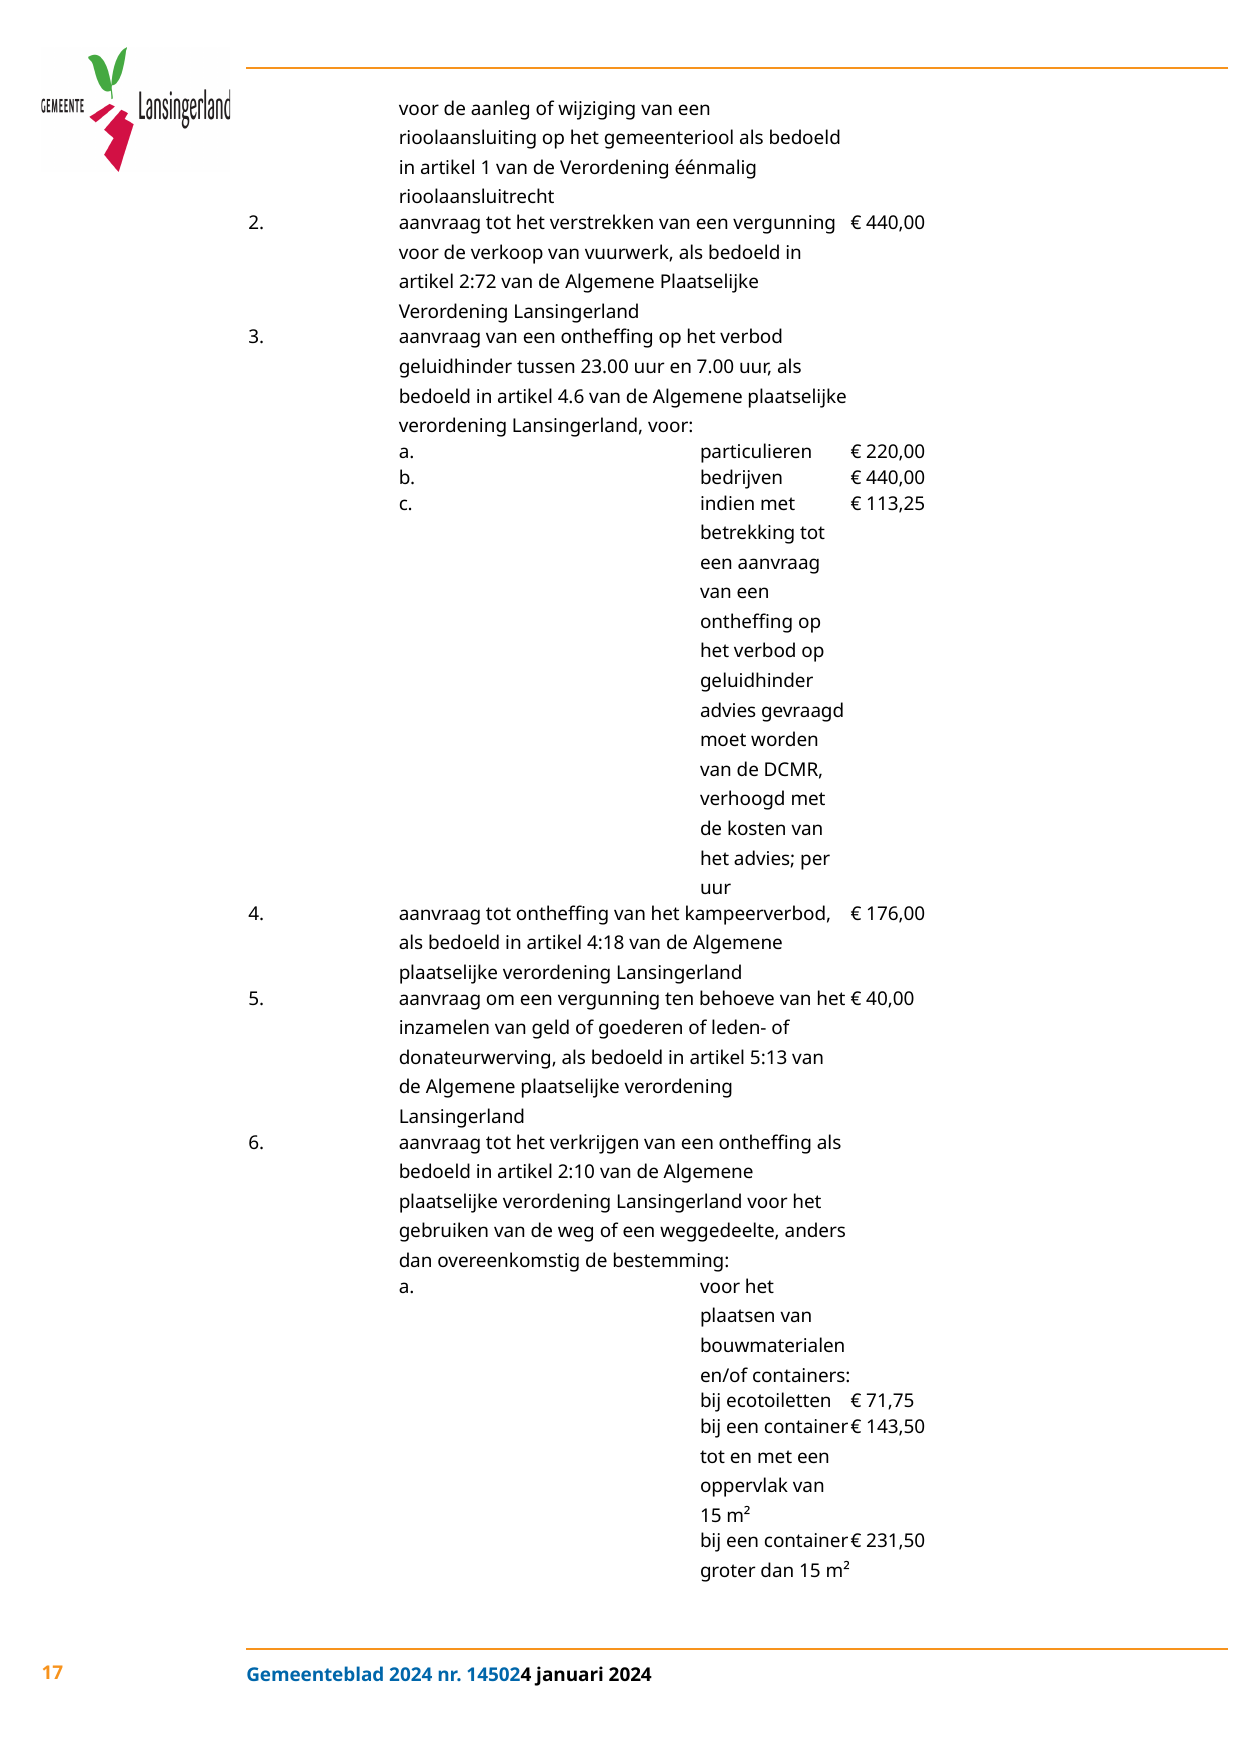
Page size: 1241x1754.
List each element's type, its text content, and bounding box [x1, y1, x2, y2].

table_cell 3. [248, 324, 398, 438]
table_cell aanvraag om een vergunning ten behoeve van het inzamelen van geld of goederen of leden- of donateurwerving, als bedoeld in artikel 5:13 van de Algemene plaatselijke verordening Lansingerland [399, 985, 850, 1129]
picture [41, 47, 231, 172]
table_cell aanvraag van een ontheffing op het verbod geluidhinder tussen 23.00 uur en 7.00 uur, als bedoeld in artikel 4.6 van de Algemene plaatselijke verordening Lansingerland, voor: [399, 324, 850, 438]
table_cell 2. [248, 209, 398, 324]
table_cell [399, 1388, 700, 1413]
table_cell € 113,25 [850, 490, 1001, 900]
table_cell aanvraag tot het verkrijgen van een ontheffing als bedoeld in artikel 2:10 van de Algemene plaatselijke verordening Lansingerland voor het gebruiken van de weg of een weggedeelte, anders dan overeenkomstig de bestemming: [399, 1129, 850, 1273]
table_cell [248, 464, 398, 490]
table_cell a. [399, 1273, 700, 1387]
table_cell [399, 1528, 700, 1583]
table_cell bij een container groter dan 15 m² [700, 1528, 850, 1583]
table_cell voor de aanleg of wijziging van een rioolaansluiting op het gemeenteriool als bedoeld in artikel 1 van de Verordening éénmalig rioolaansluitrecht [399, 95, 850, 209]
table_cell € 440,00 [850, 209, 1001, 324]
table_cell bij een container tot en met een oppervlak van 15 m² [700, 1413, 850, 1528]
table_cell [248, 1388, 398, 1413]
table_cell € 176,00 [850, 900, 1001, 985]
table_cell € 231,50 [850, 1528, 1001, 1583]
table_cell € 143,50 [850, 1413, 1001, 1528]
table_cell bedrijven [700, 464, 850, 490]
table_cell [850, 1129, 1001, 1273]
table_cell [248, 438, 398, 464]
table_cell 5. [248, 985, 398, 1129]
table_cell € 220,00 [850, 438, 1001, 464]
table_cell voor het plaatsen van bouwmaterialen en/of containers: [700, 1273, 850, 1387]
table_cell [248, 490, 398, 900]
table_cell b. [399, 464, 700, 490]
table_cell € 71,75 [850, 1388, 1001, 1413]
table_cell € 40,00 [850, 985, 1001, 1129]
table_cell 4. [248, 900, 398, 985]
table_cell c. [399, 490, 700, 900]
table_cell indien met betrekking tot een aanvraag van een ontheffing op het verbod op geluidhinder advies gevraagd moet worden van de DCMR, verhoogd met de kosten van het advies; per uur [700, 490, 850, 900]
table_cell [850, 1273, 1001, 1387]
table_cell [248, 1528, 398, 1583]
table_cell [399, 1413, 700, 1528]
table_cell [248, 1413, 398, 1528]
table_cell [248, 95, 398, 209]
table_cell [850, 324, 1001, 438]
table_cell particulieren [700, 438, 850, 464]
table_cell bij ecotoiletten [700, 1388, 850, 1413]
table_cell 6. [248, 1129, 398, 1273]
table_cell aanvraag tot ontheffing van het kampeerverbod, als bedoeld in artikel 4:18 van de Algemene plaatselijke verordening Lansingerland [399, 900, 850, 985]
table_cell [248, 1273, 398, 1387]
table_cell aanvraag tot het verstrekken van een vergunning voor de verkoop van vuurwerk, als bedoeld in artikel 2:72 van de Algemene Plaatselijke Verordening Lansingerland [399, 209, 850, 324]
table_cell a. [399, 438, 700, 464]
table_cell [850, 95, 1001, 209]
table_cell € 440,00 [850, 464, 1001, 490]
